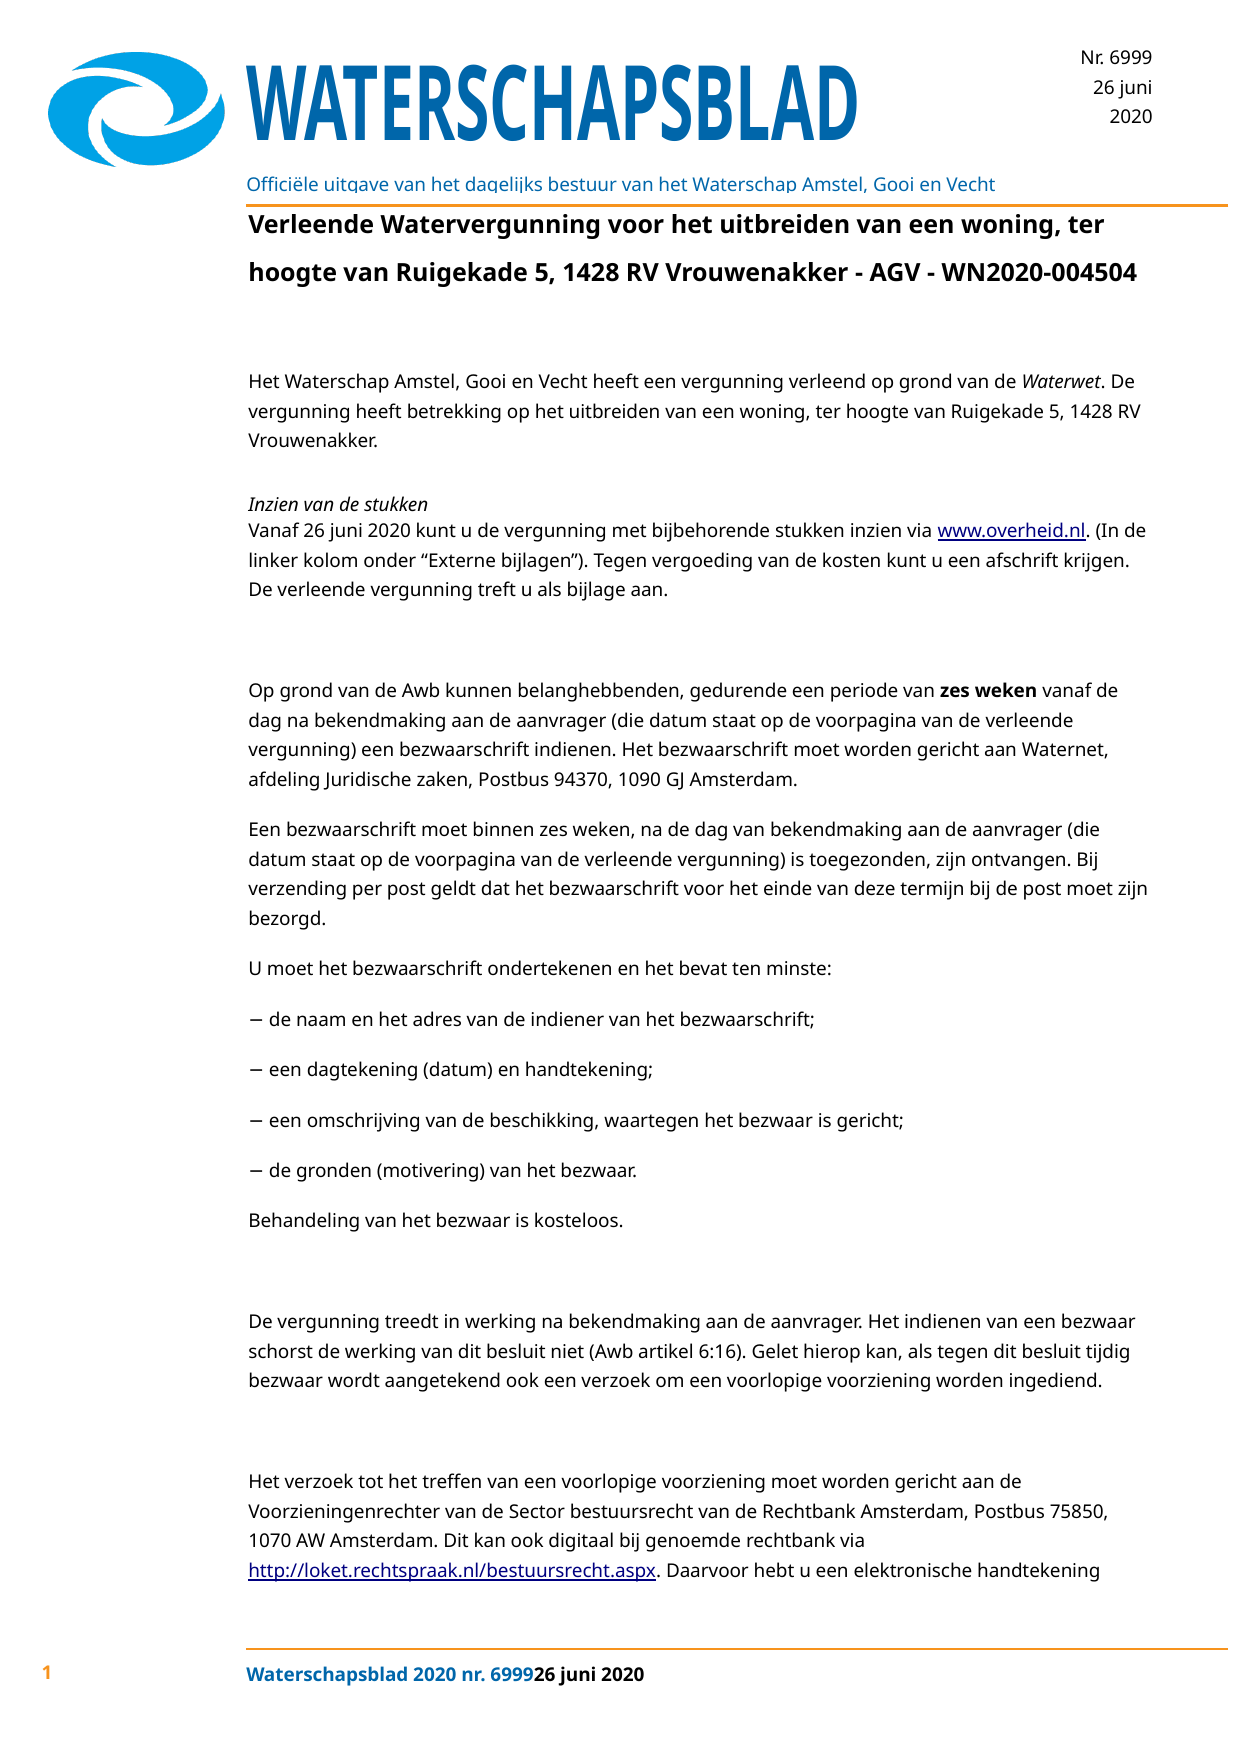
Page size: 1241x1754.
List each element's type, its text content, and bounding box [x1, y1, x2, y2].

text Het Waterschap Amstel, Gooi en Vecht heeft een vergunning verleend op grond van de Waterwet. De vergunning heeft betrekking op het uitbreiden van een woning, ter hoogte van Ruigekade 5, 1428 RV Vrouwenakker. [248, 368, 1152, 453]
text Behandeling van het bezwaar is kosteloos. [248, 1208, 1152, 1233]
text Verleende Watervergunning voor het uitbreiden van een woning, ter hoogte van Ruigekade 5, 1428 RV Vrouwenakker - AGV - WN2020-004504 [248, 207, 1152, 288]
picture [41, 47, 231, 172]
text − een omschrijving van de beschikking, waartegen het bezwaar is gericht; [248, 1107, 1152, 1132]
text Een bezwaarschrift moet binnen zes weken, na de dag van bekendmaking aan de aanvrager (die datum staat op de voorpagina van de verleende vergunning) is toegezonden, zijn ontvangen. Bij verzending per post geldt dat het bezwaarschrift voor het einde van deze termijn bij de post moet zijn bezorgd. [248, 816, 1152, 931]
text U moet het bezwaarschrift ondertekenen en het bevat ten minste: [248, 956, 1152, 981]
text Inzien van de stukken [248, 491, 1152, 517]
text Het verzoek tot het treffen van een voorlopige voorziening moet worden gericht aan de Voorzieningenrechter van de Sector bestuursrecht van de Rechtbank Amsterdam, Postbus 75850, 1070 AW Amsterdam. Dit kan ook digitaal bij genoemde rechtbank via http://loket.rechtspraak.nl/bestuursrecht.aspx. Daarvoor hebt u een elektronische handtekening [248, 1468, 1152, 1583]
text − de gronden (motivering) van het bezwaar. [248, 1157, 1152, 1183]
text Op grond van de Awb kunnen belanghebbenden, gedurende een periode van zes weken vanaf de dag na bekendmaking aan de aanvrager (die datum staat op de voorpagina van de verleende vergunning) een bezwaarschrift indienen. Het bezwaarschrift moet worden gericht aan Waternet, afdeling Juridische zaken, Postbus 94370, 1090 GJ Amsterdam. [248, 677, 1152, 792]
text Vanaf 26 juni 2020 kunt u de vergunning met bijbehorende stukken inzien via www.overheid.nl. (In de linker kolom onder “Externe bijlagen”). Tegen vergoeding van de kosten kunt u een afschrift krijgen. De verleende vergunning treft u als bijlage aan. [248, 517, 1152, 602]
text − een dagtekening (datum) en handtekening; [248, 1056, 1152, 1082]
text De vergunning treedt in werking na bekendmaking aan de aanvrager. Het indienen van een bezwaar schorst de werking van dit besluit niet (Awb artikel 6:16). Gelet hierop kan, als tegen dit besluit tijdig bezwaar wordt aangetekend ook een verzoek om een voorlopige voorziening worden ingediend. [248, 1308, 1152, 1393]
text − de naam en het adres van de indiener van het bezwaarschrift; [248, 1006, 1152, 1032]
